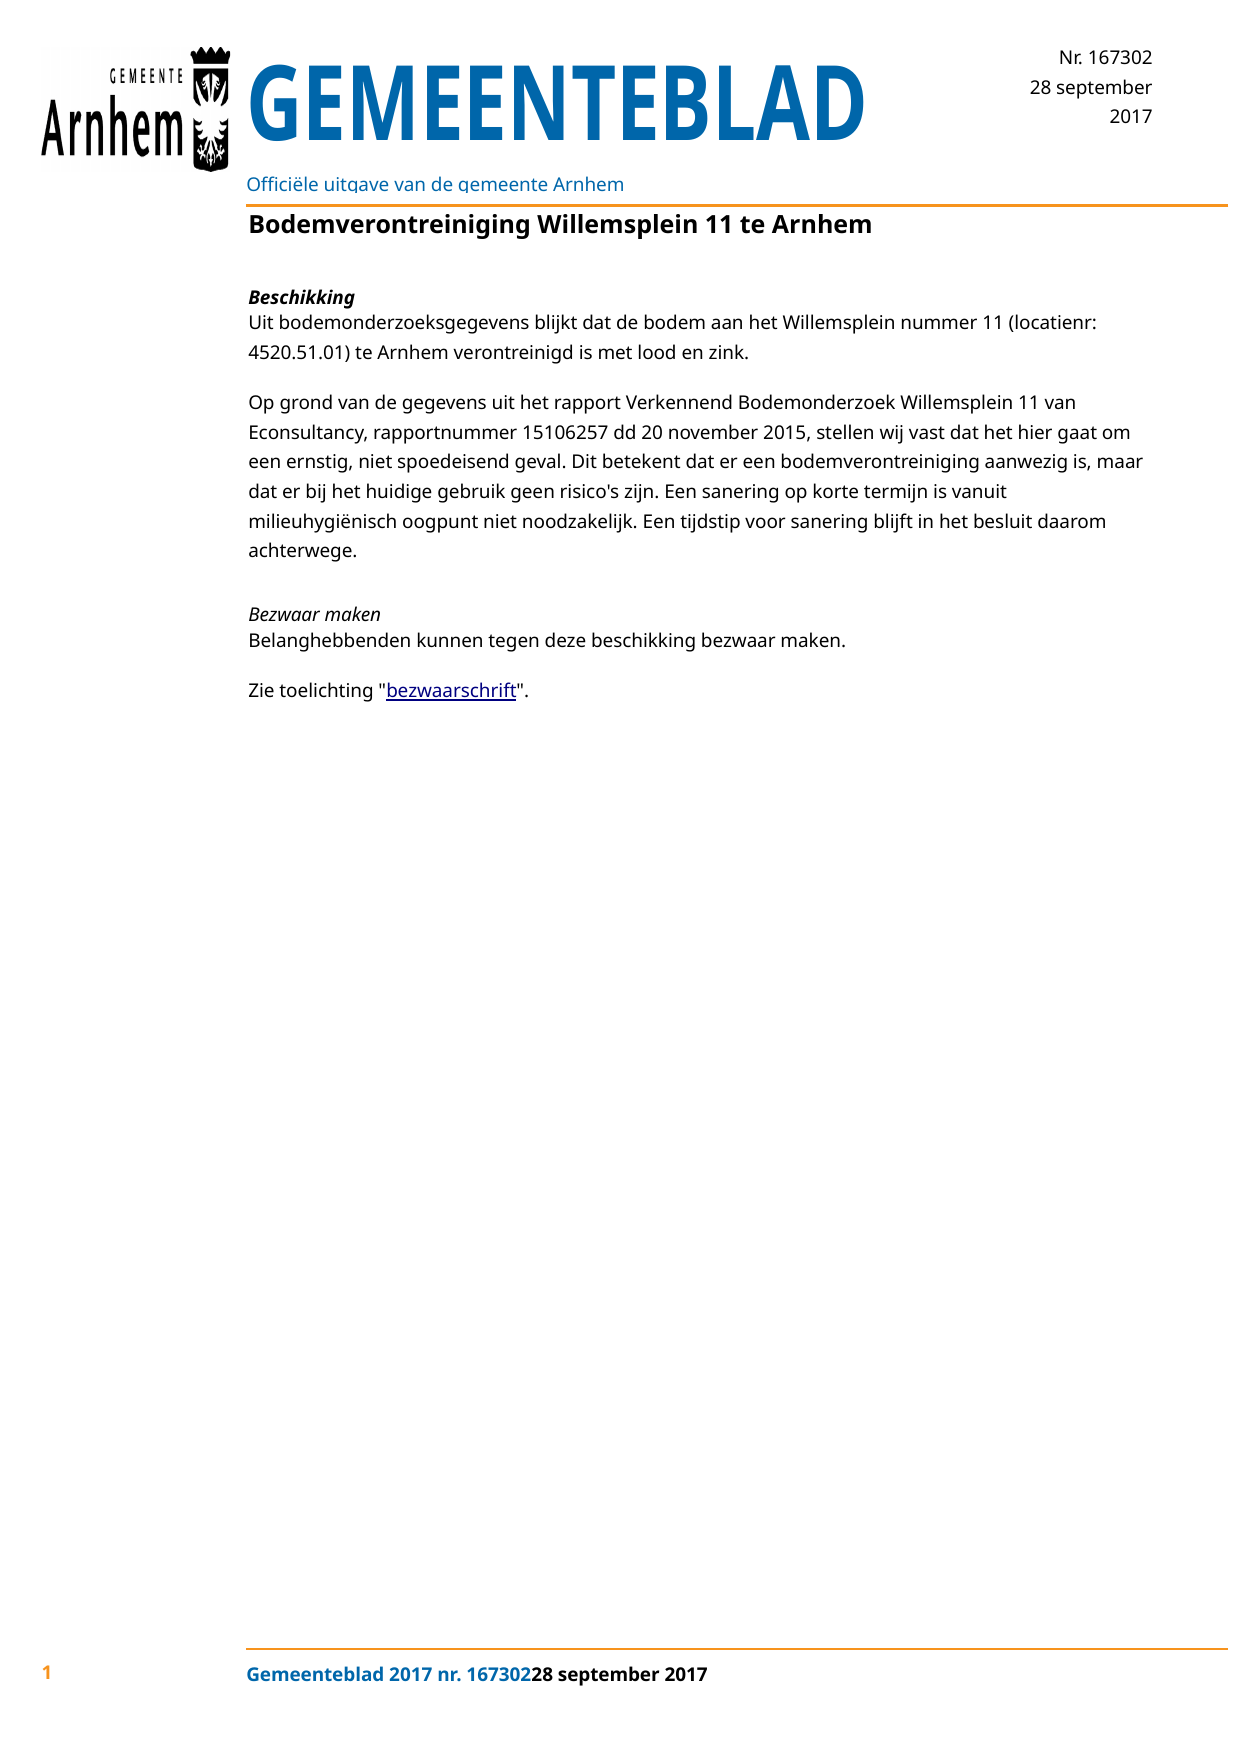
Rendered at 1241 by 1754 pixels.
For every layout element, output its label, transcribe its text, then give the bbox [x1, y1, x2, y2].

text Zie toelichting "bezwaarschrift". [248, 678, 1152, 703]
text Op grond van de gegevens uit het rapport Verkennend Bodemonderzoek Willemsplein 11 van Econsultancy, rapportnummer 15106257 dd 20 november 2015, stellen wij vast dat het hier gaat om een ernstig, niet spoedeisend geval. Dit betekent dat er een bodemverontreiniging aanwezig is, maar dat er bij het huidige gebruik geen risico's zijn. Een sanering op korte termijn is vanuit milieuhygiënisch oogpunt niet noodzakelijk. Een tijdstip voor sanering blijft in het besluit daarom achterwege. [248, 389, 1152, 563]
text Bezwaar maken [248, 601, 1152, 627]
picture [41, 47, 231, 172]
text Beschikking [248, 284, 1152, 309]
text Uit bodemonderzoeksgegevens blijkt dat de bodem aan het Willemsplein nummer 11 (locatienr: 4520.51.01) te Arnhem verontreinigd is met lood en zink. [248, 309, 1152, 365]
text Belanghebbenden kunnen tegen deze beschikking bezwaar maken. [248, 627, 1152, 653]
text Bodemverontreiniging Willemsplein 11 te Arnhem [248, 207, 1152, 241]
